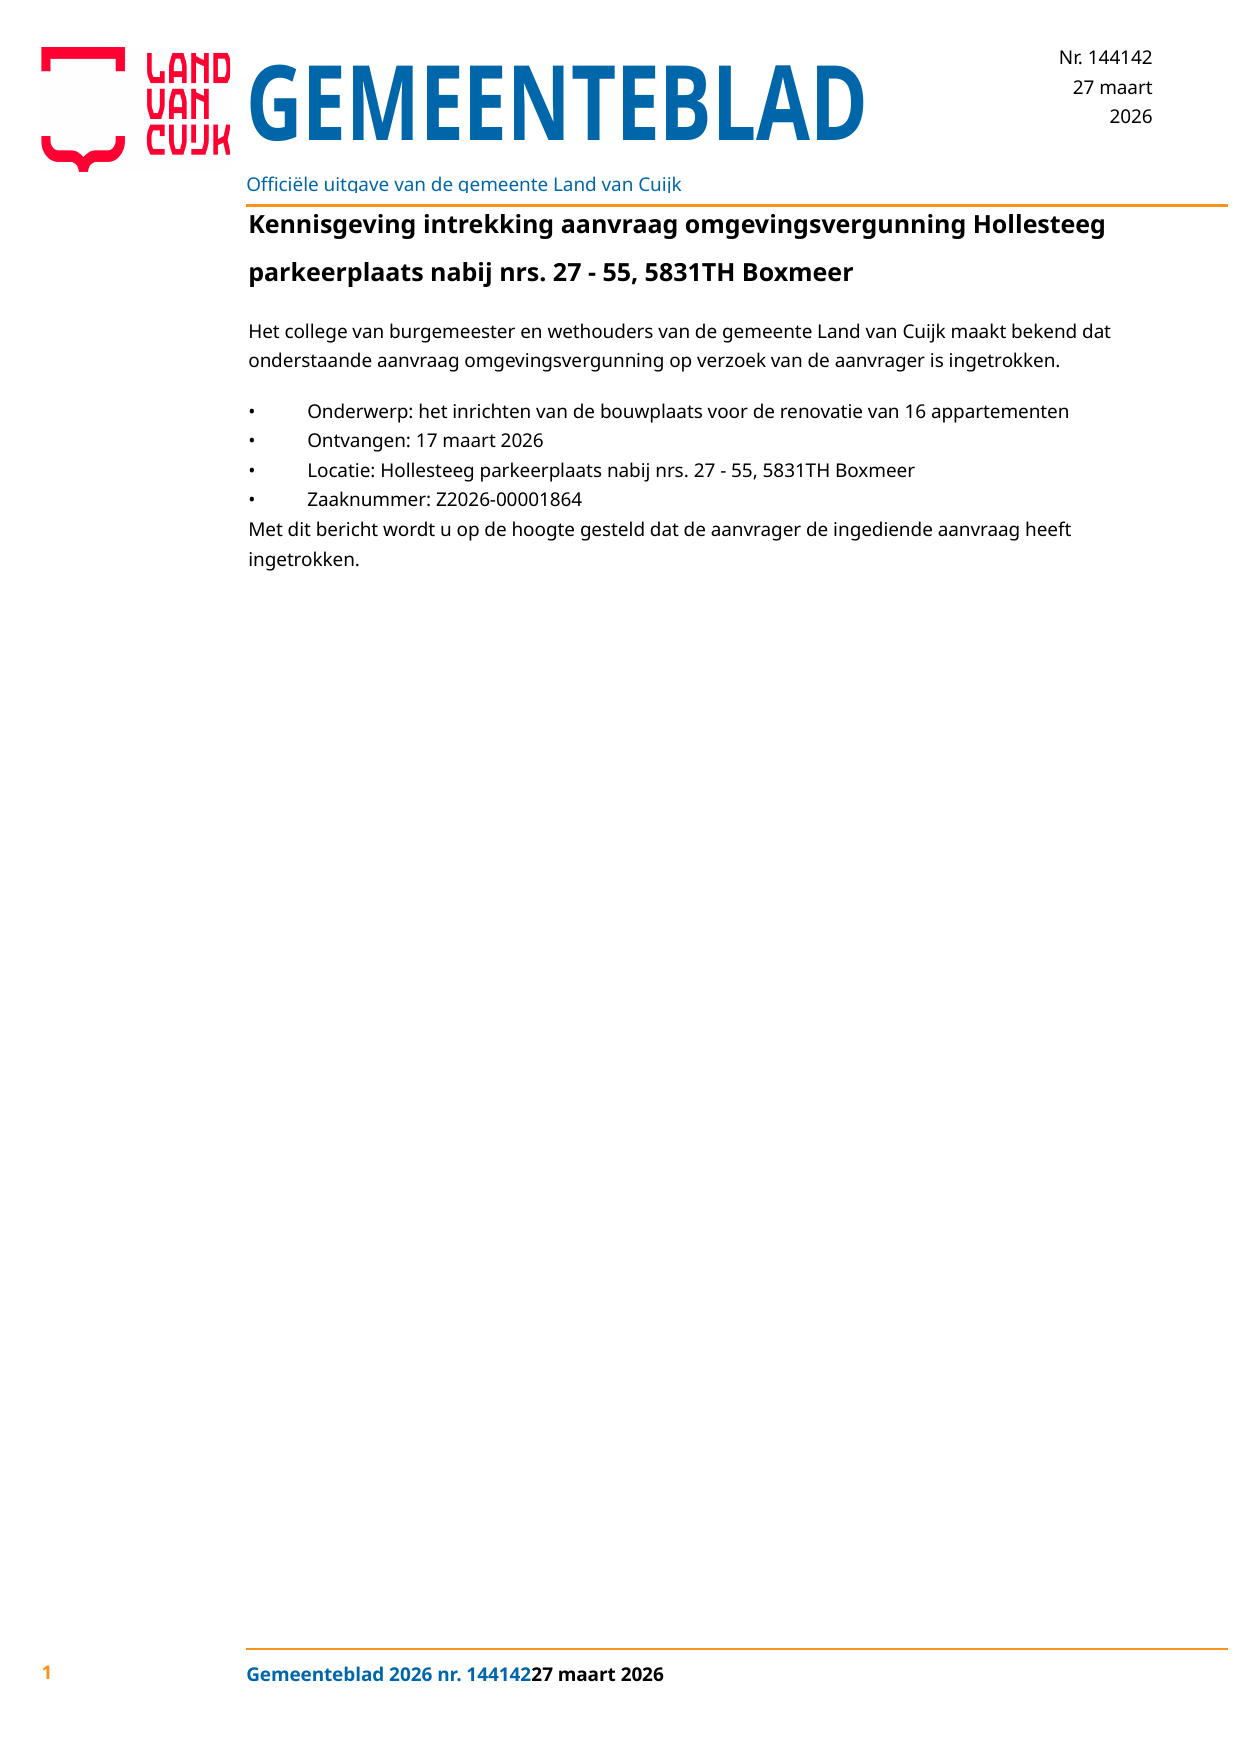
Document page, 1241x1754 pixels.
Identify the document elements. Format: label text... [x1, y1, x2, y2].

text Met dit bericht wordt u op de hoogte gesteld dat de aanvrager de ingediende aanvraag heeft ingetrokken. [248, 516, 1152, 572]
text Kennisgeving intrekking aanvraag omgevingsvergunning Hollesteeg parkeerplaats nabij nrs. 27 - 55, 5831TH Boxmeer [248, 207, 1152, 288]
text Het college van burgemeester en wethouders van de gemeente Land van Cuijk maakt bekend dat onderstaande aanvraag omgevingsvergunning op verzoek van de aanvrager is ingetrokken. [248, 318, 1152, 373]
list Locatie: Hollesteeg parkeerplaats nabij nrs. 27 - 55, 5831TH Boxmeer [248, 457, 1152, 483]
list Onderwerp: het inrichten van de bouwplaats voor de renovatie van 16 appartementen [248, 398, 1152, 424]
list Ontvangen: 17 maart 2026 [248, 427, 1152, 453]
list Zaaknummer: Z2026-00001864 [248, 487, 1152, 512]
picture [41, 47, 231, 172]
